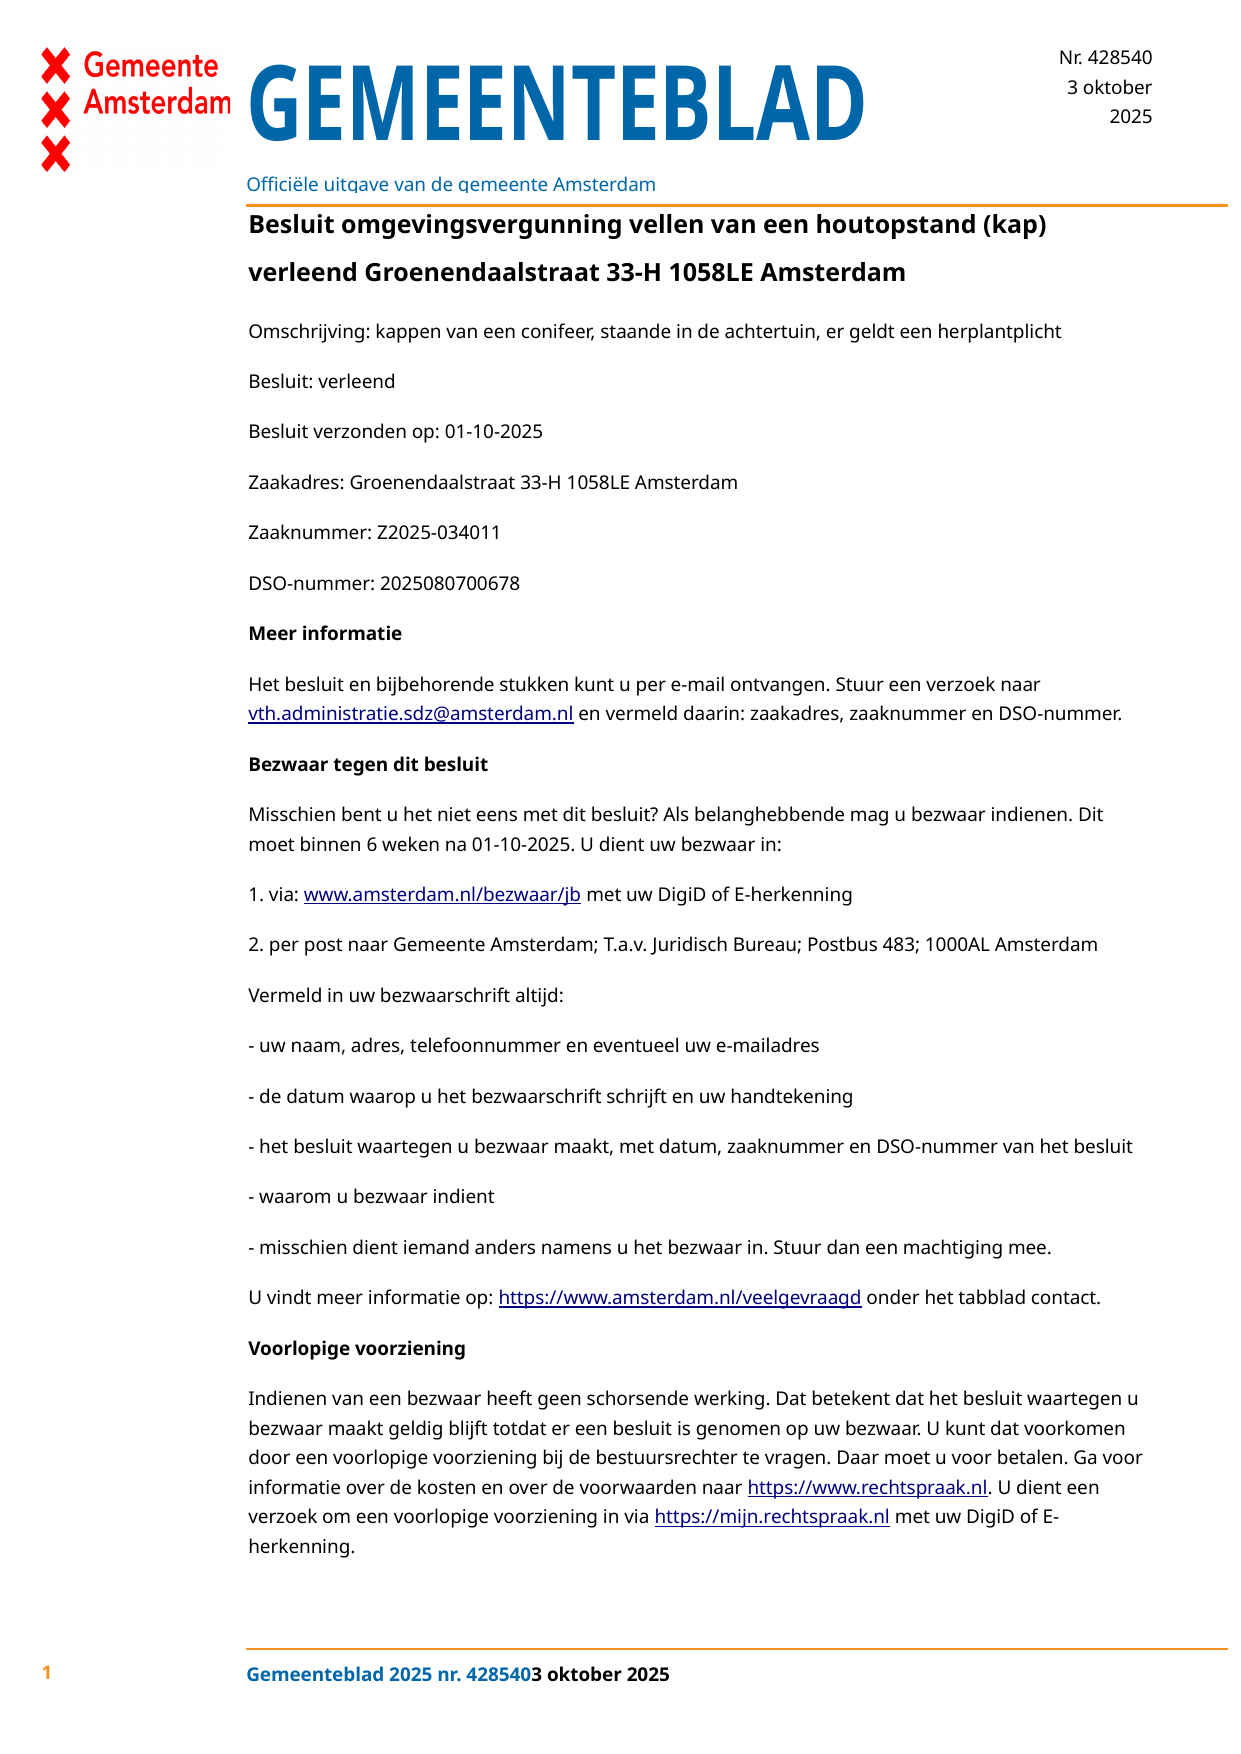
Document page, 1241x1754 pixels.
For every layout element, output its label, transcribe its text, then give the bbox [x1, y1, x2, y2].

text DSO-nummer: 2025080700678 [248, 570, 1152, 596]
text - waarom u bezwaar indient [248, 1184, 1152, 1209]
text Misschien bent u het niet eens met dit besluit? Als belanghebbende mag u bezwaar indienen. Dit moet binnen 6 weken na 01-10-2025. U dient uw bezwaar in: [248, 801, 1152, 857]
text - uw naam, adres, telefoonnummer en eventueel uw e-mailadres [248, 1032, 1152, 1058]
text Vermeld in uw bezwaarschrift altijd: [248, 982, 1152, 1008]
text Het besluit en bijbehorende stukken kunt u per e-mail ontvangen. Stuur een verzoek naar vth.administratie.sdz@amsterdam.nl en vermeld daarin: zaakadres, zaaknummer en DSO-nummer. [248, 671, 1152, 726]
text Indienen van een bezwaar heeft geen schorsende werking. Dat betekent dat het besluit waartegen u bezwaar maakt geldig blijft totdat er een besluit is genomen op uw bezwaar. U kunt dat voorkomen door een voorlopige voorziening bij de bestuursrechter te vragen. Daar moet u voor betalen. Ga voor informatie over de kosten en over de voorwaarden naar https://www.rechtspraak.nl. U dient een verzoek om een voorlopige voorziening in via https://mijn.rechtspraak.nl met uw DigiD of E-herkenning. [248, 1385, 1152, 1559]
text Besluit verzonden op: 01-10-2025 [248, 419, 1152, 444]
text Bezwaar tegen dit besluit [248, 751, 1152, 777]
text 2. per post naar Gemeente Amsterdam; T.a.v. Juridisch Bureau; Postbus 483; 1000AL Amsterdam [248, 932, 1152, 957]
text Besluit: verleend [248, 368, 1152, 394]
text - de datum waarop u het bezwaarschrift schrijft en uw handtekening [248, 1083, 1152, 1109]
text - het besluit waartegen u bezwaar maakt, met datum, zaaknummer en DSO-nummer van het besluit [248, 1133, 1152, 1159]
text Zaakadres: Groenendaalstraat 33-H 1058LE Amsterdam [248, 469, 1152, 495]
text 1. via: www.amsterdam.nl/bezwaar/jb met uw DigiD of E-herkenning [248, 881, 1152, 907]
text Besluit omgevingsvergunning vellen van een houtopstand (kap) verleend Groenendaalstraat 33-H 1058LE Amsterdam [248, 207, 1152, 288]
text U vindt meer informatie op: https://www.amsterdam.nl/veelgevraagd onder het tabblad contact. [248, 1284, 1152, 1310]
text Voorlopige voorziening [248, 1335, 1152, 1361]
picture [41, 47, 231, 172]
text Omschrijving: kappen van een conifeer, staande in de achtertuin, er geldt een herplantplicht [248, 318, 1152, 344]
text Zaaknummer: Z2025-034011 [248, 519, 1152, 545]
text - misschien dient iemand anders namens u het bezwaar in. Stuur dan een machtiging mee. [248, 1234, 1152, 1260]
text Meer informatie [248, 620, 1152, 646]
